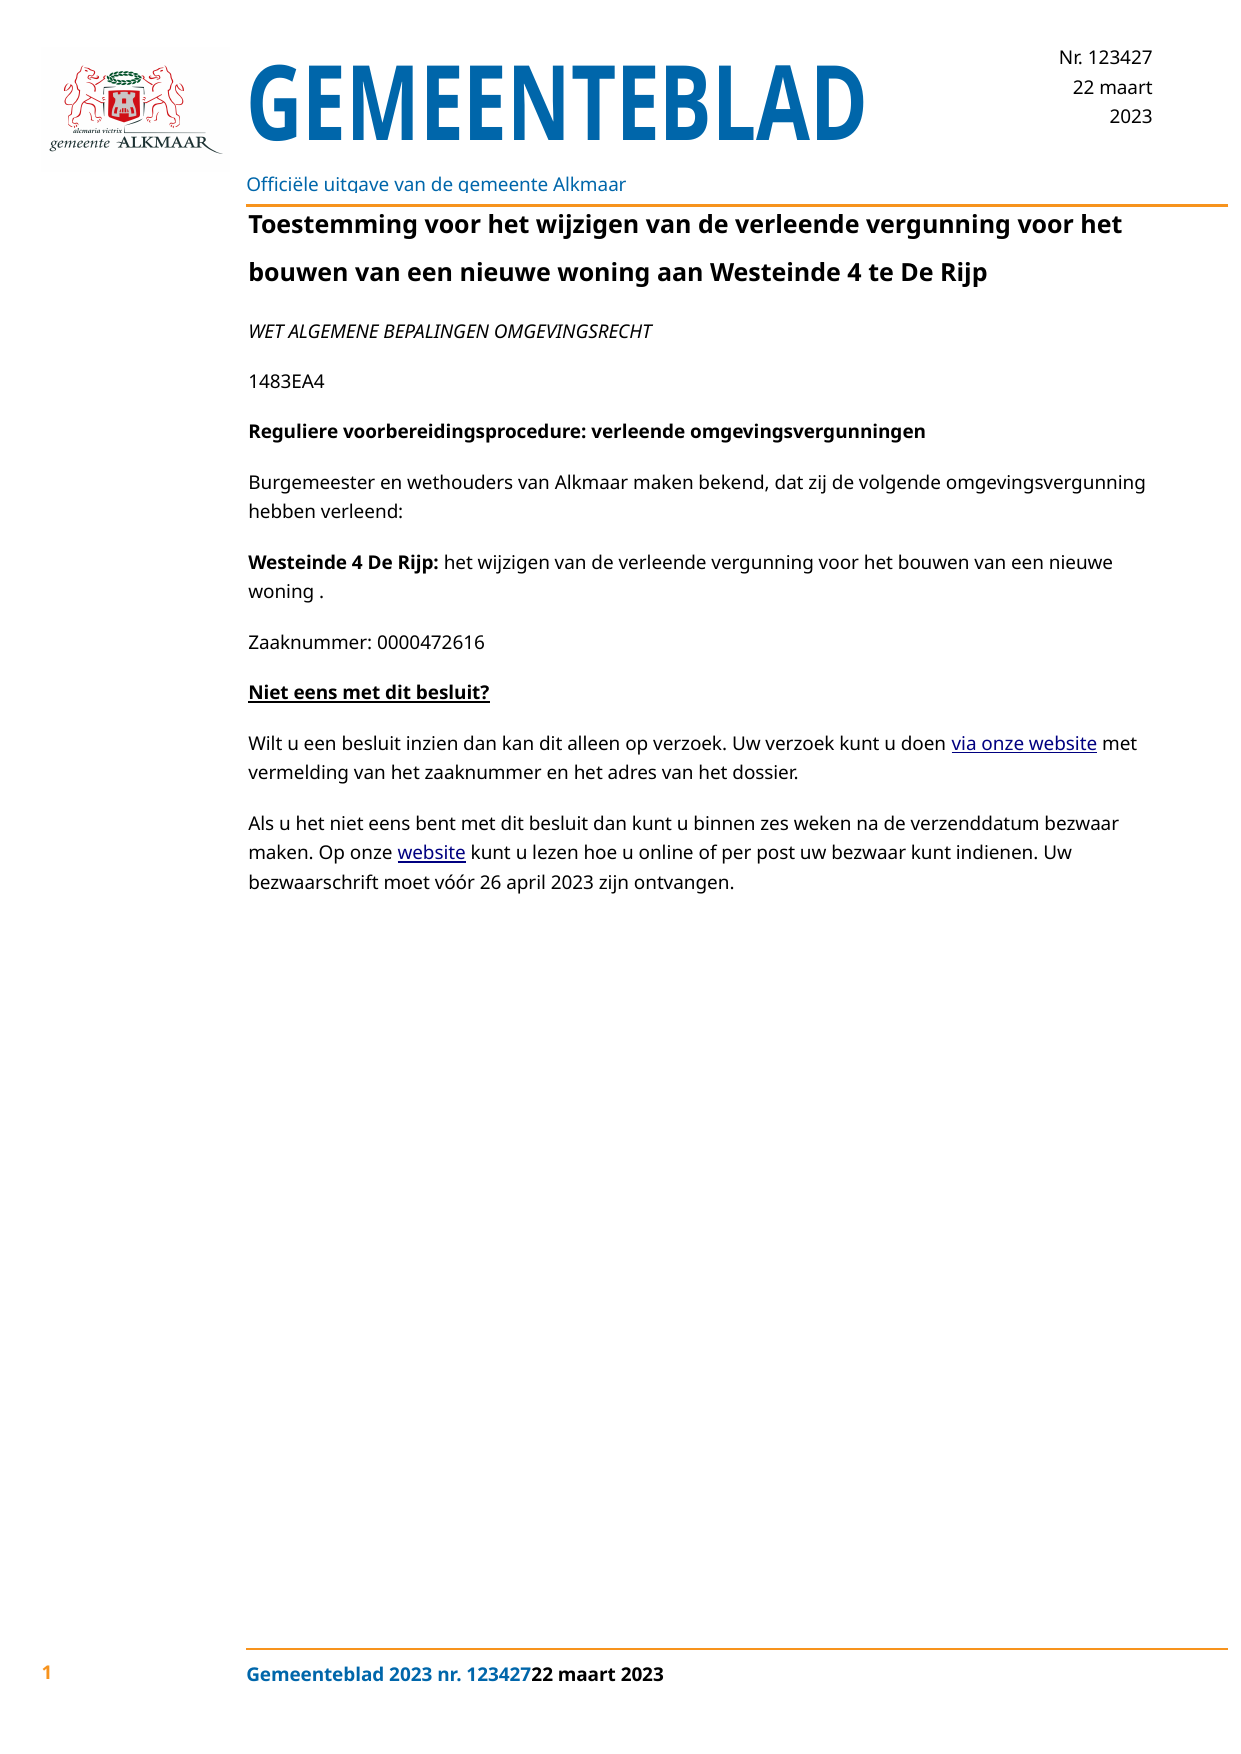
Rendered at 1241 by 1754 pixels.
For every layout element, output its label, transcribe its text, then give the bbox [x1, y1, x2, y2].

text Reguliere voorbereidingsprocedure: verleende omgevingsvergunningen [248, 419, 1152, 444]
text Zaaknummer: 0000472616 [248, 629, 1152, 655]
text Wilt u een besluit inzien dan kan dit alleen op verzoek. Uw verzoek kunt u doen via onze website met vermelding van het zaaknummer en het adres van het dossier. [248, 730, 1152, 785]
picture [41, 47, 231, 172]
text Als u het niet eens bent met dit besluit dan kunt u binnen zes weken na de verzenddatum bezwaar maken. Op onze website kunt u lezen hoe u online of per post uw bezwaar kunt indienen. Uw bezwaarschrift moet vóór 26 april 2023 zijn ontvangen. [248, 810, 1152, 895]
text Toestemming voor het wijzigen van de verleende vergunning voor het bouwen van een nieuwe woning aan Westeinde 4 te De Rijp [248, 207, 1152, 288]
text Burgemeester en wethouders van Alkmaar maken bekend, dat zij de volgende omgevingsvergunning hebben verleend: [248, 469, 1152, 524]
text Niet eens met dit besluit? [248, 679, 1152, 705]
text 1483EA4 [248, 368, 1152, 394]
text WET ALGEMENE BEPALINGEN OMGEVINGSRECHT [248, 318, 1152, 344]
text Westeinde 4 De Rijp: het wijzigen van de verleende vergunning voor het bouwen van een nieuwe woning . [248, 549, 1152, 604]
